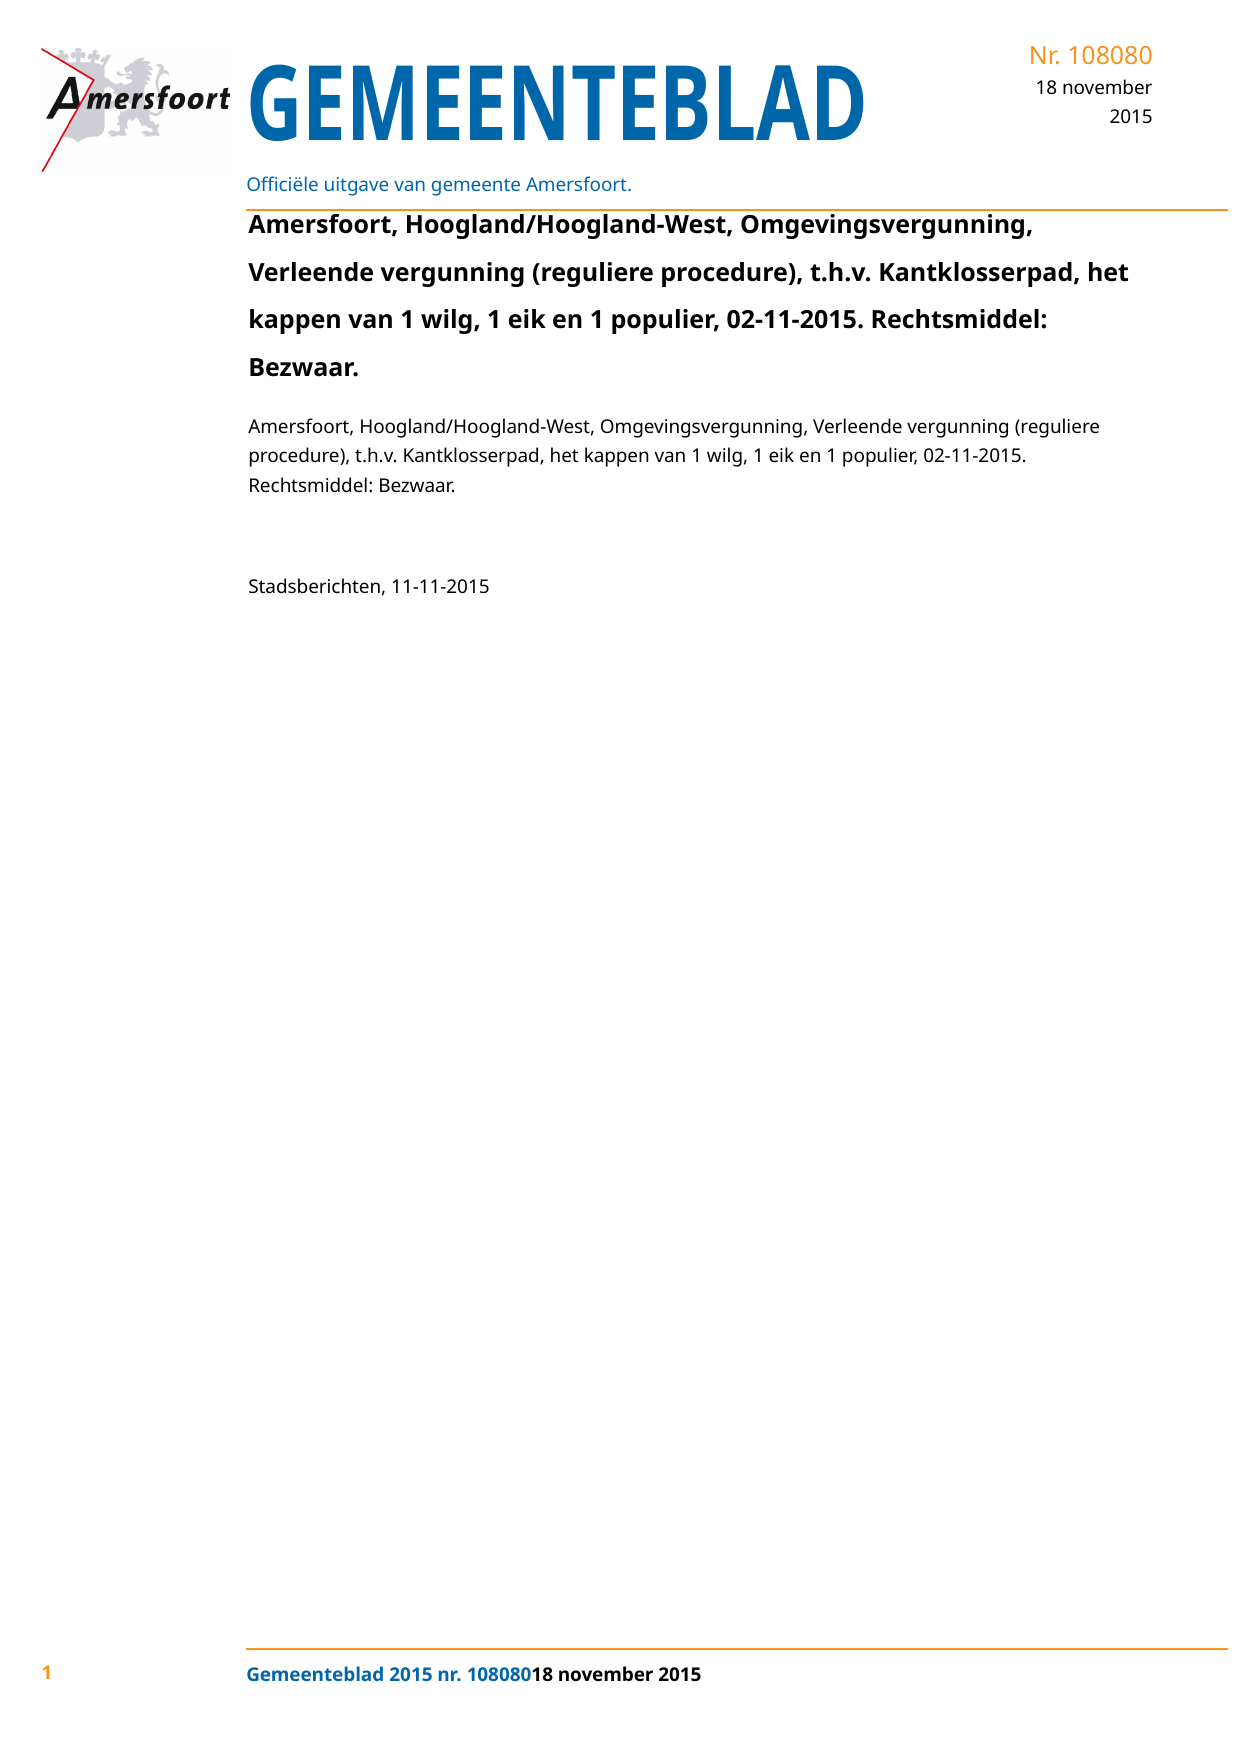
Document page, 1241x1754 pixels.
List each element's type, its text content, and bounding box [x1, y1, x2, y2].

picture [41, 47, 231, 172]
text Amersfoort, Hoogland/Hoogland-West, Omgevingsvergunning, Verleende vergunning (reguliere procedure), t.h.v. Kantklosserpad, het kappen van 1 wilg, 1 eik en 1 populier, 02-11-2015. Rechtsmiddel: Bezwaar. [248, 413, 1152, 498]
text Amersfoort, Hoogland/Hoogland-West, Omgevingsvergunning, Verleende vergunning (reguliere procedure), t.h.v. Kantklosserpad, het kappen van 1 wilg, 1 eik en 1 populier, 02-11-2015. Rechtsmiddel: Bezwaar. [248, 211, 1152, 384]
text Stadsberichten, 11-11-2015 [248, 573, 1152, 599]
